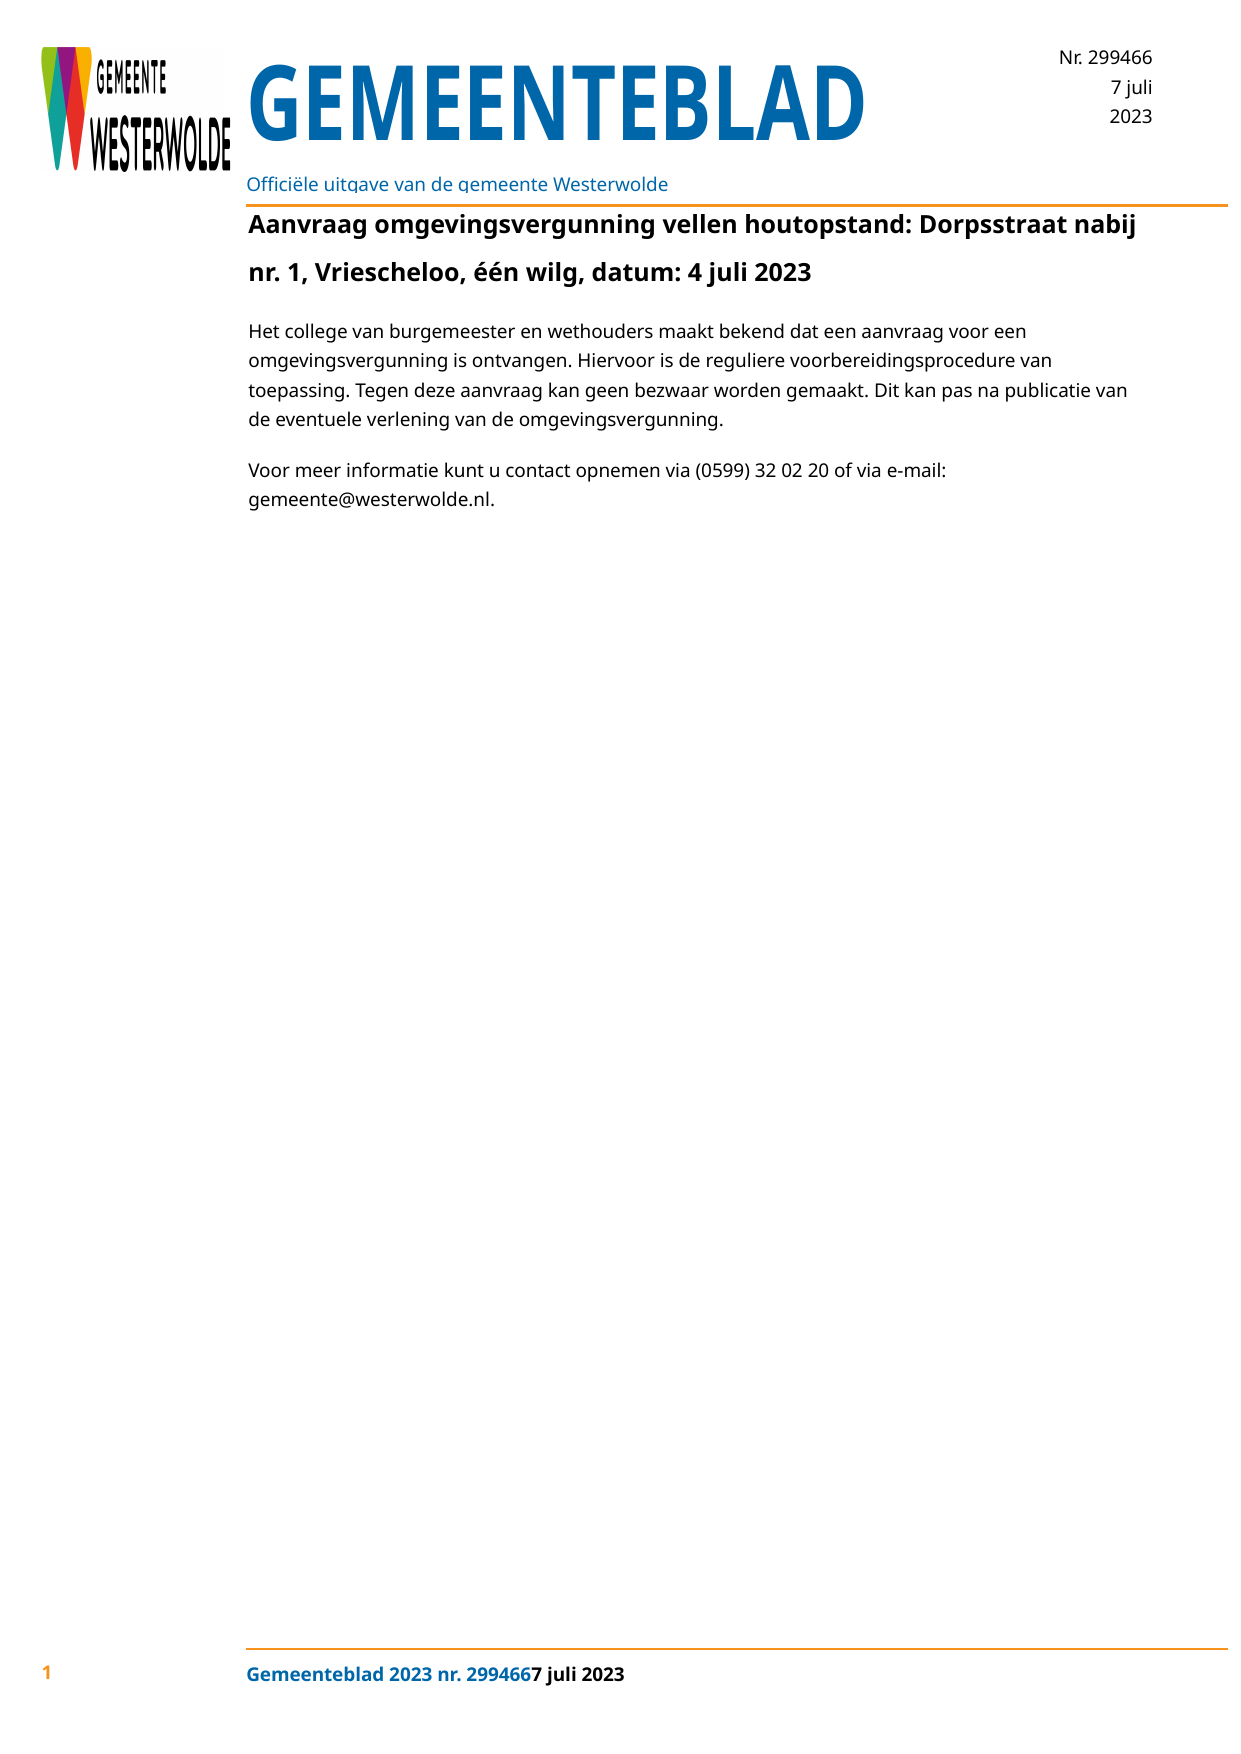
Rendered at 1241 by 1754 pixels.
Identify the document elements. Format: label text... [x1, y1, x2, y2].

text Aanvraag omgevingsvergunning vellen houtopstand: Dorpsstraat nabij nr. 1, Vriescheloo, één wilg, datum: 4 juli 2023 [248, 207, 1152, 288]
picture [41, 47, 231, 172]
text Het college van burgemeester en wethouders maakt bekend dat een aanvraag voor een omgevingsvergunning is ontvangen. Hiervoor is de reguliere voorbereidingsprocedure van toepassing. Tegen deze aanvraag kan geen bezwaar worden gemaakt. Dit kan pas na publicatie van de eventuele verlening van de omgevingsvergunning. [248, 318, 1152, 432]
text Voor meer informatie kunt u contact opnemen via (0599) 32 02 20 of via e-mail: gemeente@westerwolde.nl. [248, 457, 1152, 512]
